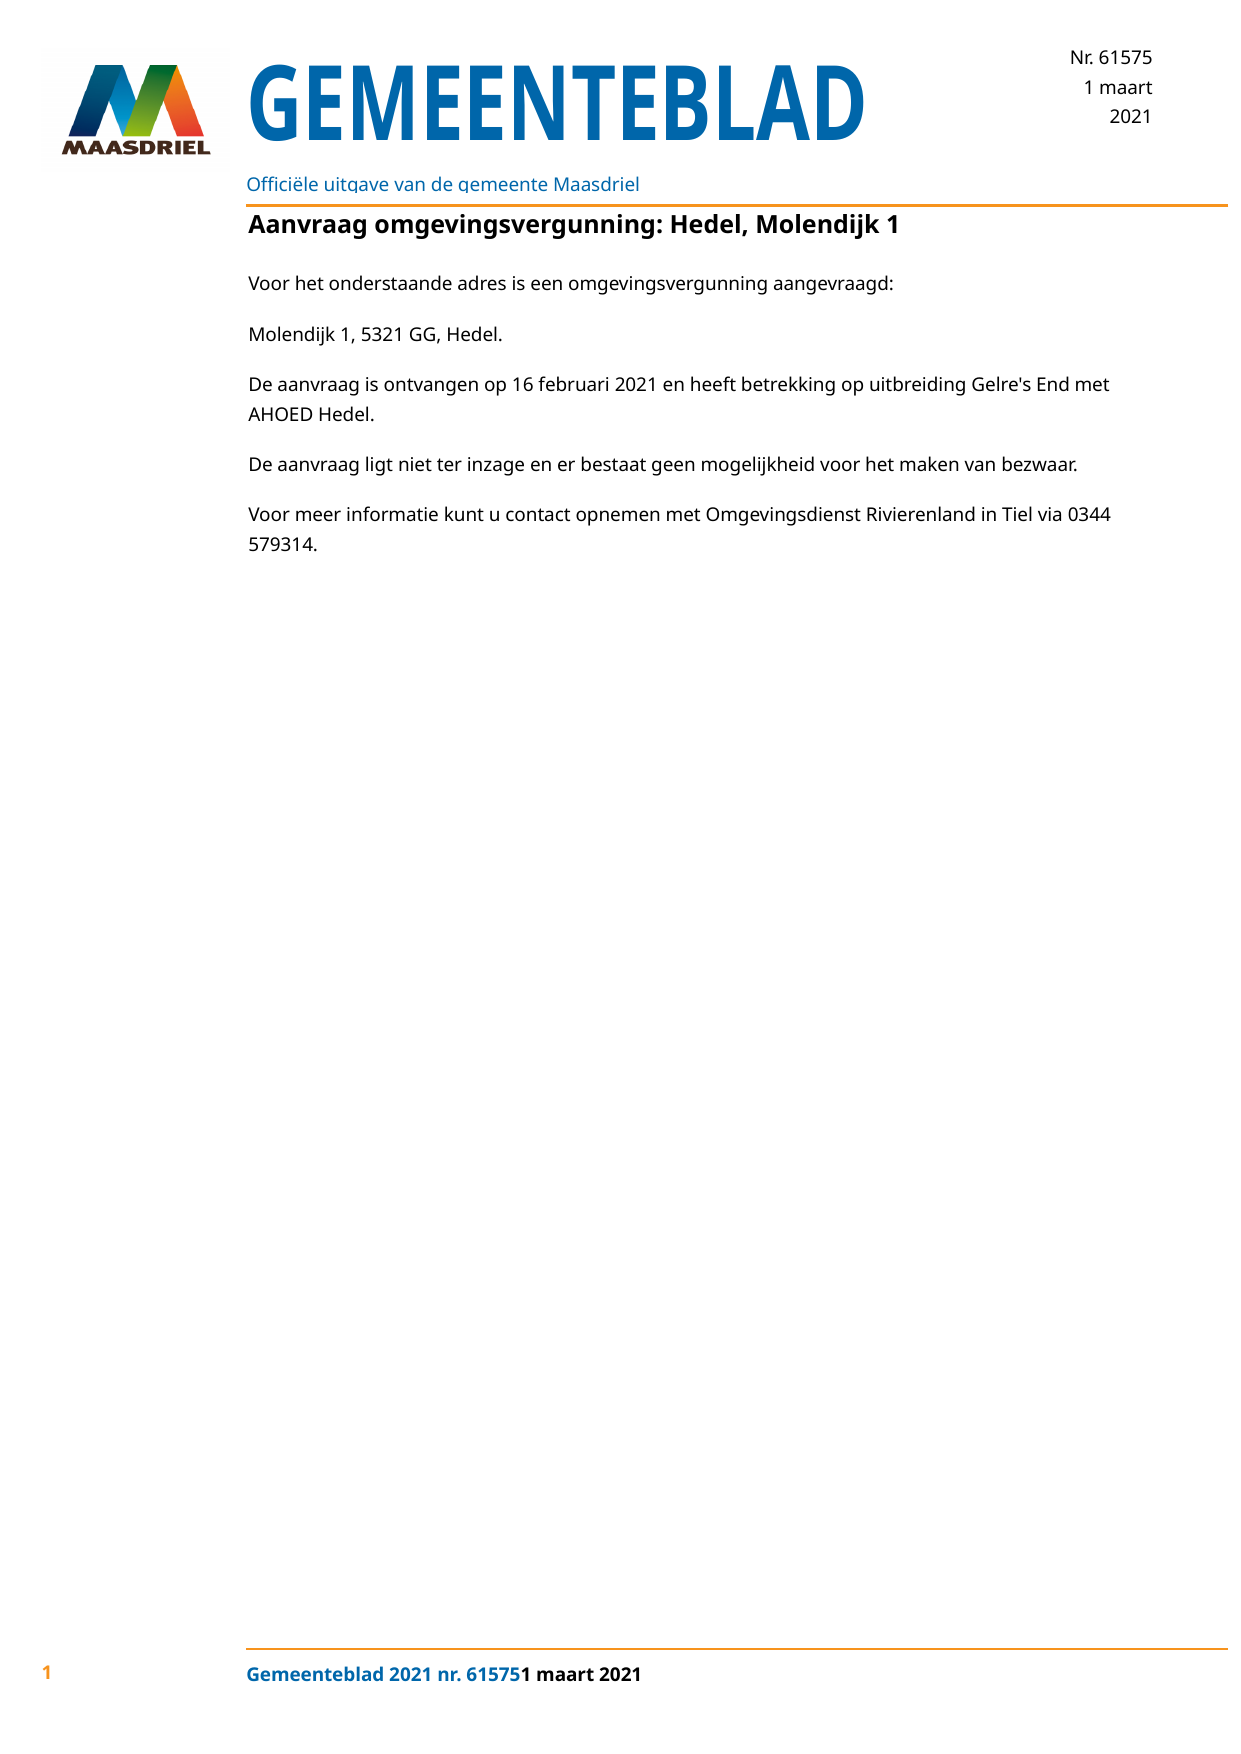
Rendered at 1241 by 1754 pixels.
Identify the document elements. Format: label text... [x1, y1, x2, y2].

text De aanvraag is ontvangen op 16 februari 2021 en heeft betrekking op uitbreiding Gelre's End met AHOED Hedel. [248, 371, 1152, 426]
picture [41, 47, 231, 172]
text Voor het onderstaande adres is een omgevingsvergunning aangevraagd: [248, 270, 1152, 296]
text De aanvraag ligt niet ter inzage en er bestaat geen mogelijkheid voor het maken van bezwaar. [248, 451, 1152, 477]
text Voor meer informatie kunt u contact opnemen met Omgevingsdienst Rivierenland in Tiel via 0344 579314. [248, 502, 1152, 557]
text Molendijk 1, 5321 GG, Hedel. [248, 321, 1152, 346]
text Aanvraag omgevingsvergunning: Hedel, Molendijk 1 [248, 207, 1152, 241]
